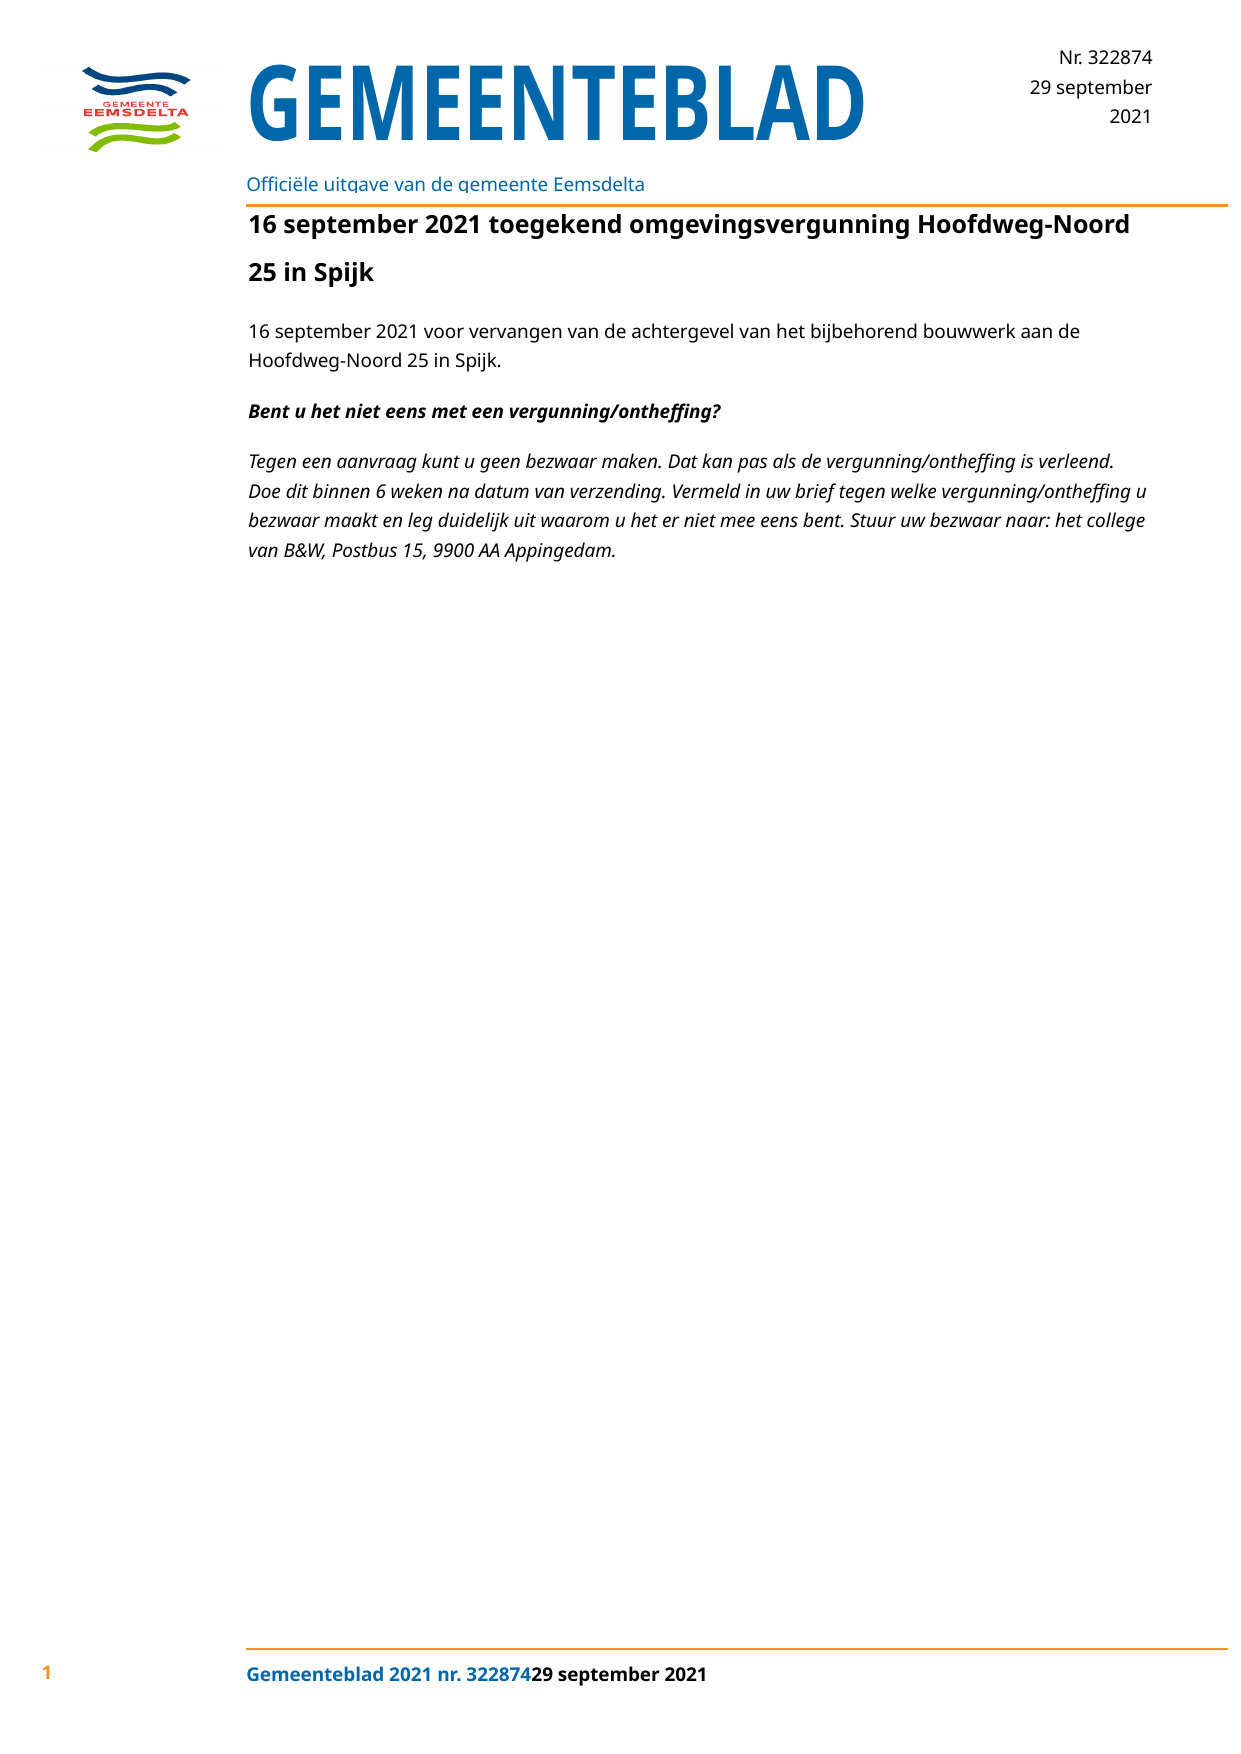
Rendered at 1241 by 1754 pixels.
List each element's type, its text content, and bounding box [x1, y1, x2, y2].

text 16 september 2021 toegekend omgevingsvergunning Hoofdweg-Noord 25 in Spijk [248, 207, 1152, 288]
picture [41, 47, 231, 172]
text Bent u het niet eens met een vergunning/ontheffing? [248, 398, 1152, 424]
text 16 september 2021 voor vervangen van de achtergevel van het bijbehorend bouwwerk aan de Hoofdweg-Noord 25 in Spijk. [248, 318, 1152, 373]
text Tegen een aanvraag kunt u geen bezwaar maken. Dat kan pas als de vergunning/ontheffing is verleend. Doe dit binnen 6 weken na datum van verzending. Vermeld in uw brief tegen welke vergunning/ontheffing u bezwaar maakt en leg duidelijk uit waarom u het er niet mee eens bent. Stuur uw bezwaar naar: het college van B&W, Postbus 15, 9900 AA Appingedam. [248, 448, 1152, 563]
